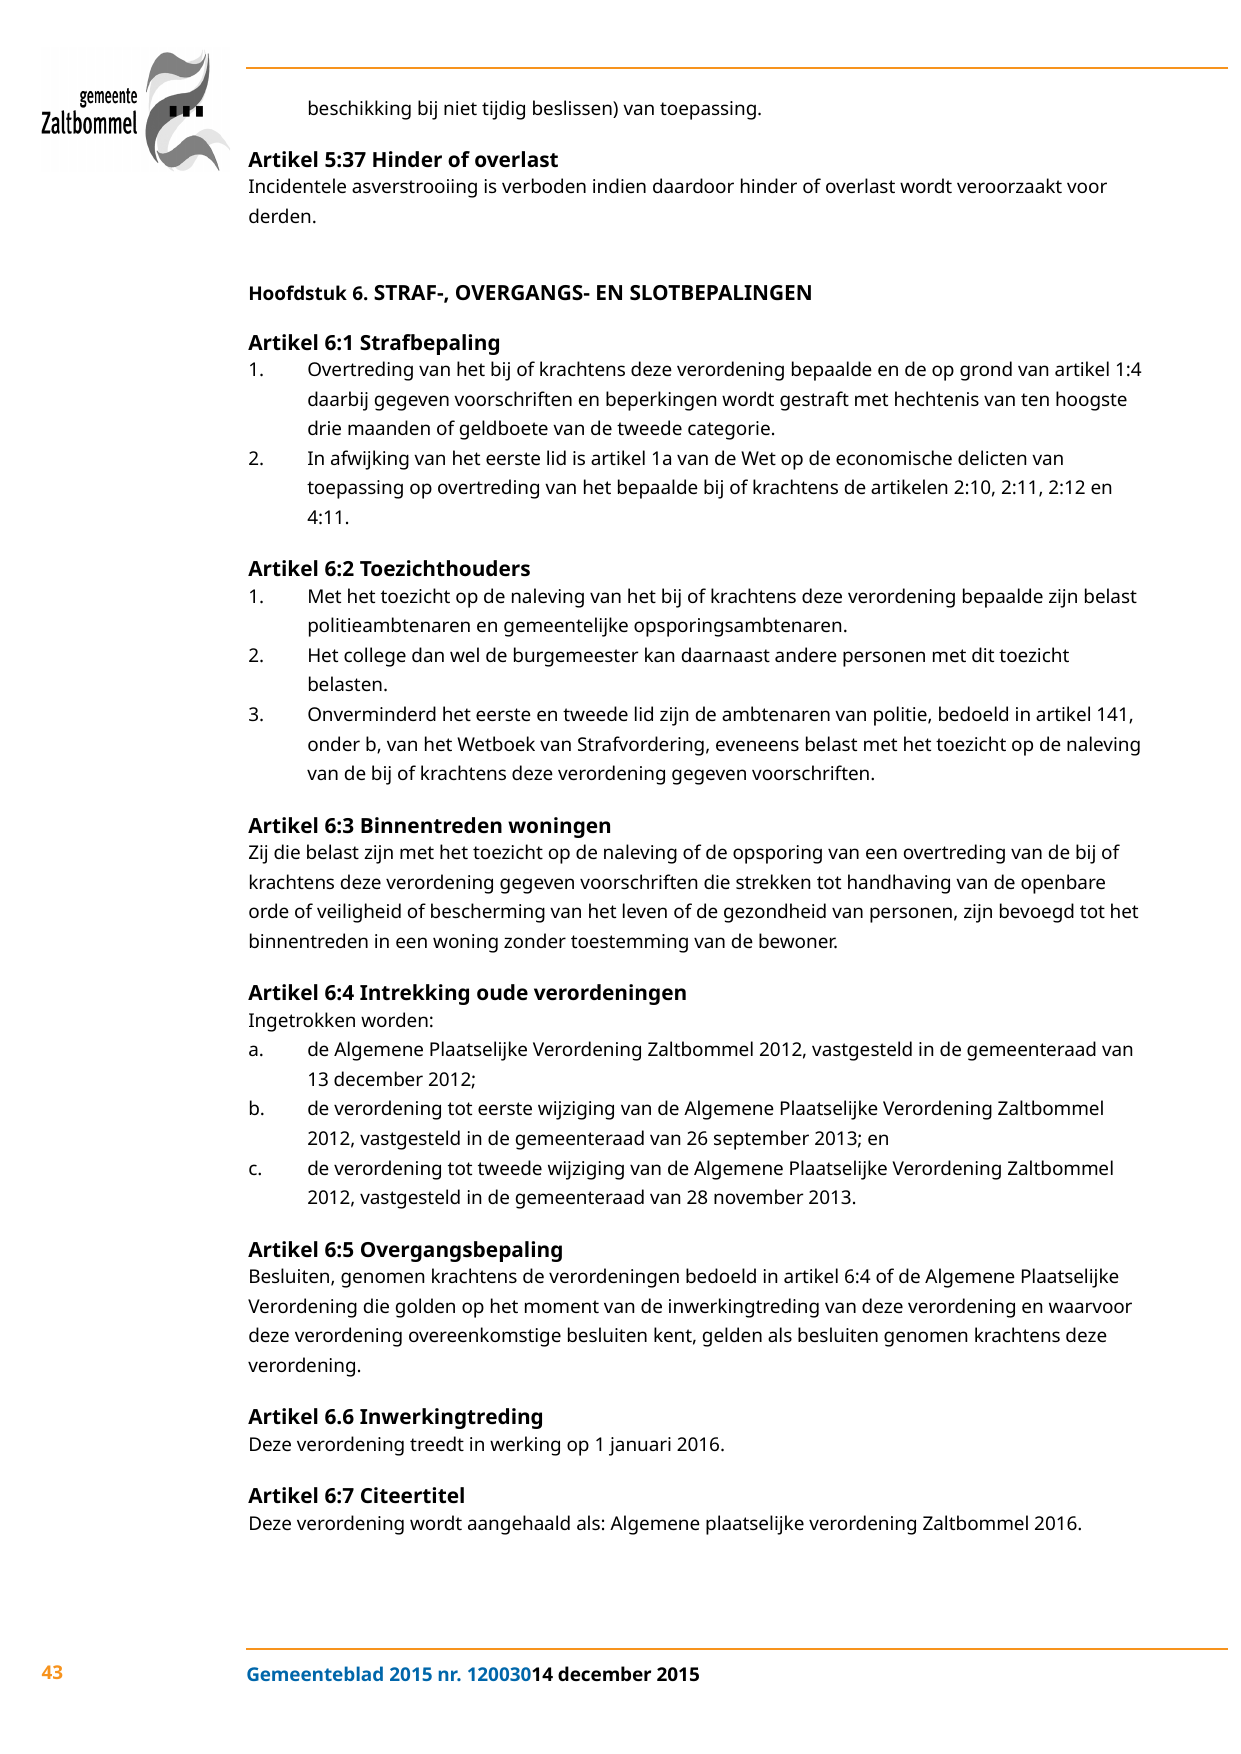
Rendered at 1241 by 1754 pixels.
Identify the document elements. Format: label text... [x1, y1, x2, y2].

text Artikel 6:2 Toezichthouders [248, 554, 1152, 583]
text Artikel 6:7 Citeertitel [248, 1481, 1152, 1510]
text Deze verordening wordt aangehaald als: Algemene plaatselijke verordening Zaltbommel 2016. [248, 1510, 1152, 1535]
text Artikel 6:4 Intrekking oude verordeningen [248, 978, 1152, 1007]
list Met het toezicht op de naleving van het bij of krachtens deze verordening bepaalde zijn belast politieambtenaren en gemeentelijke opsporingsambtenaren. [248, 583, 1152, 638]
text Ingetrokken worden: [248, 1007, 1152, 1033]
text Deze verordening treedt in werking op 1 januari 2016. [248, 1431, 1152, 1457]
list In afwijking van het eerste lid is artikel 1a van de Wet op de economische delicten van toepassing op overtreding van het bepaalde bij of krachtens de artikelen 2:10, 2:11, 2:12 en 4:11. [248, 445, 1152, 530]
text Incidentele asverstrooiing is verboden indien daardoor hinder of overlast wordt veroorzaakt voor derden. [248, 174, 1152, 229]
text Hoofdstuk 6. STRAF-, OVERGANGS- EN SLOTBEPALINGEN [248, 278, 1152, 307]
text Artikel 6:3 Binnentreden woningen [248, 811, 1152, 839]
text Artikel 6:1 Strafbepaling [248, 328, 1152, 356]
picture [41, 47, 231, 172]
text Artikel 6.6 Inwerkingtreding [248, 1402, 1152, 1431]
list beschikking bij niet tijdig beslissen) van toepassing. [248, 95, 1152, 121]
list de Algemene Plaatselijke Verordening Zaltbommel 2012, vastgesteld in de gemeenteraad van 13 december 2012; [248, 1036, 1152, 1092]
list de verordening tot tweede wijziging van de Algemene Plaatselijke Verordening Zaltbommel 2012, vastgesteld in de gemeenteraad van 28 november 2013. [248, 1155, 1152, 1210]
list de verordening tot eerste wijziging van de Algemene Plaatselijke Verordening Zaltbommel 2012, vastgesteld in de gemeenteraad van 26 september 2013; en [248, 1096, 1152, 1151]
text Besluiten, genomen krachtens de verordeningen bedoeld in artikel 6:4 of de Algemene Plaatselijke Verordening die golden op het moment van de inwerkingtreding van deze verordening en waarvoor deze verordening overeenkomstige besluiten kent, gelden als besluiten genomen krachtens deze verordening. [248, 1263, 1152, 1378]
text Artikel 5:37 Hinder of overlast [248, 145, 1152, 174]
list Het college dan wel de burgemeester kan daarnaast andere personen met dit toezicht belasten. [248, 642, 1152, 697]
text Artikel 6:5 Overgangsbepaling [248, 1235, 1152, 1263]
list Overtreding van het bij of krachtens deze verordening bepaalde en de op grond van artikel 1:4 daarbij gegeven voorschriften en beperkingen wordt gestraft met hechtenis van ten hoogste drie maanden of geldboete van de tweede categorie. [248, 356, 1152, 441]
list Onverminderd het eerste en tweede lid zijn de ambtenaren van politie, bedoeld in artikel 141, onder b, van het Wetboek van Strafvordering, eveneens belast met het toezicht op de naleving van de bij of krachtens deze verordening gegeven voorschriften. [248, 701, 1152, 786]
text Zij die belast zijn met het toezicht op de naleving of de opsporing van een overtreding van de bij of krachtens deze verordening gegeven voorschriften die strekken tot handhaving van de openbare orde of veiligheid of bescherming van het leven of de gezondheid van personen, zijn bevoegd tot het binnentreden in een woning zonder toestemming van de bewoner. [248, 839, 1152, 954]
